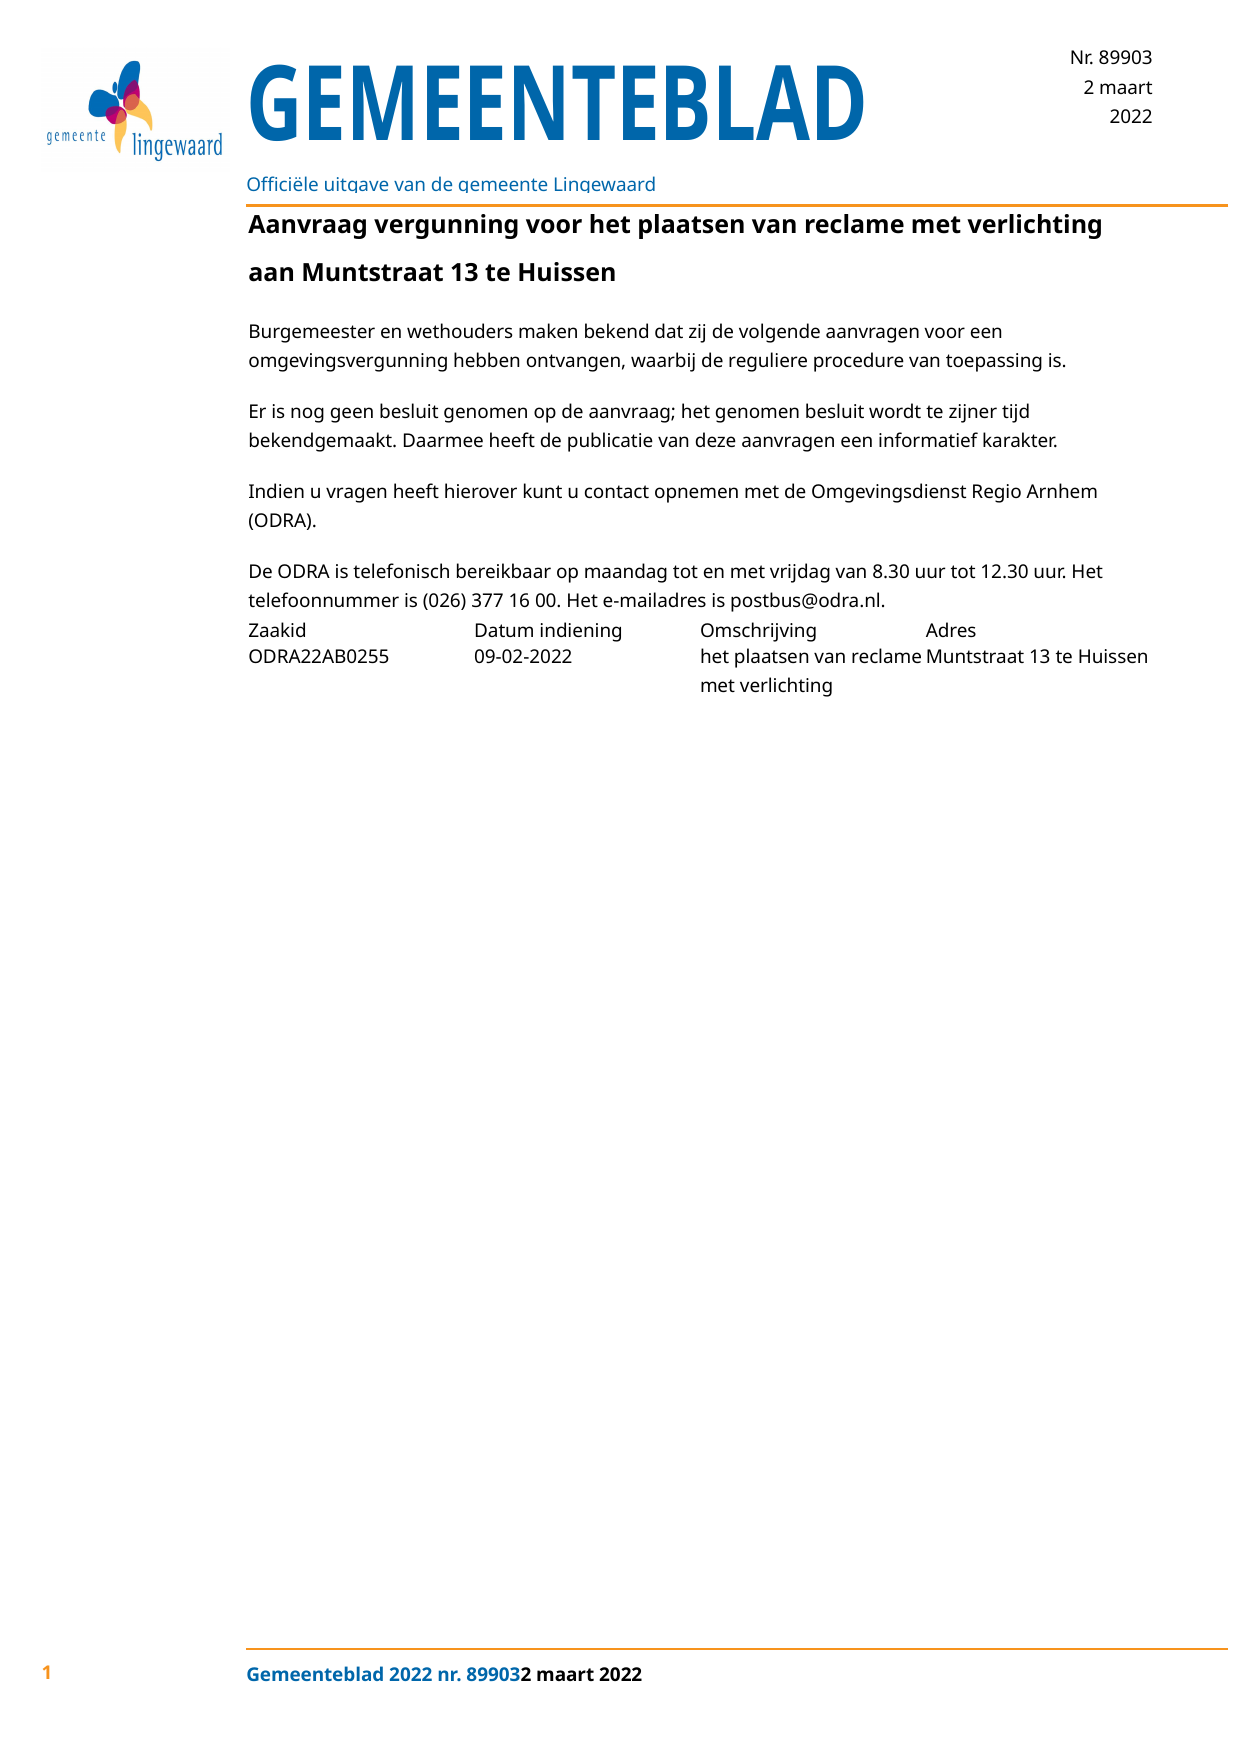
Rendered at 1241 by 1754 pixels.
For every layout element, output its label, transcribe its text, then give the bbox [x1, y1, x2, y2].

table_header Adres [926, 617, 1152, 643]
table_cell Muntstraat 13 te Huissen [926, 643, 1152, 698]
text De ODRA is telefonisch bereikbaar op maandag tot en met vrijdag van 8.30 uur tot 12.30 uur. Het telefoonnummer is (026) 377 16 00. Het e-mailadres is postbus@odra.nl. [248, 558, 1152, 613]
text Er is nog geen besluit genomen op de aanvraag; het genomen besluit wordt te zijner tijd bekendgemaakt. Daarmee heeft de publicatie van deze aanvragen een informatief karakter. [248, 398, 1152, 453]
picture [41, 47, 231, 172]
text Aanvraag vergunning voor het plaatsen van reclame met verlichting aan Muntstraat 13 te Huissen [248, 207, 1152, 288]
table_cell het plaatsen van reclame met verlichting [700, 643, 926, 698]
table_cell 09-02-2022 [474, 643, 700, 698]
text Indien u vragen heeft hierover kunt u contact opnemen met de Omgevingsdienst Regio Arnhem (ODRA). [248, 478, 1152, 533]
table_header Zaakid [248, 617, 474, 643]
table_header Datum indiening [474, 617, 700, 643]
table_cell ODRA22AB0255 [248, 643, 474, 698]
table_header Omschrijving [700, 617, 926, 643]
text Burgemeester en wethouders maken bekend dat zij de volgende aanvragen voor een omgevingsvergunning hebben ontvangen, waarbij de reguliere procedure van toepassing is. [248, 318, 1152, 373]
